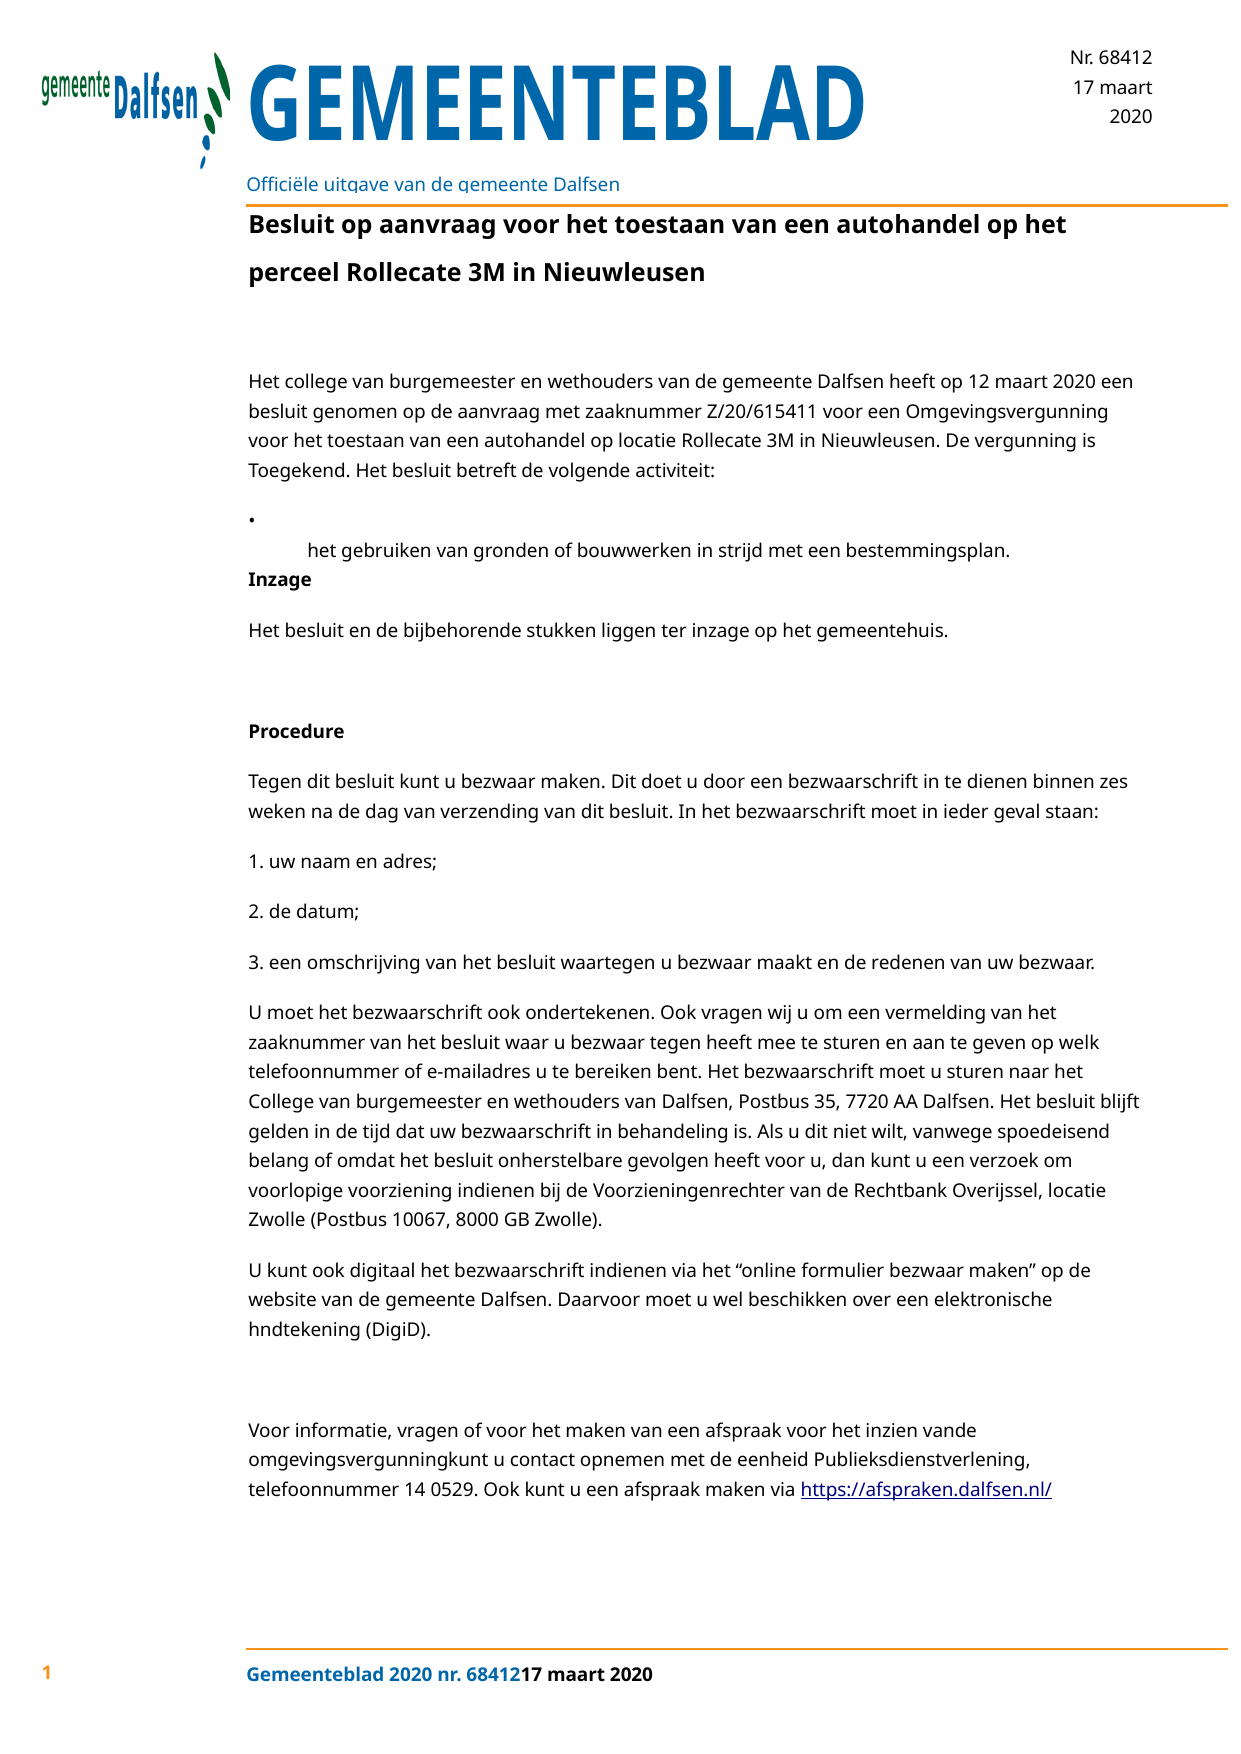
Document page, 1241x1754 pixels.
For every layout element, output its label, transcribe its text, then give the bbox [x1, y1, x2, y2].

text Inzage [248, 567, 1152, 592]
text U kunt ook digitaal het bezwaarschrift indienen via het “online formulier bezwaar maken” op de website van de gemeente Dalfsen. Daarvoor moet u wel beschikken over een elektronische hndtekening (DigiD). [248, 1257, 1152, 1342]
text 3. een omschrijving van het besluit waartegen u bezwaar maakt en de redenen van uw bezwaar. [248, 949, 1152, 975]
text 1. uw naam en adres; [248, 848, 1152, 874]
text Procedure [248, 718, 1152, 744]
text Voor informatie, vragen of voor het maken van een afspraak voor het inzien vande omgevingsvergunningkunt u contact opnemen met de eenheid Publieksdienstverlening, telefoonnummer 14 0529. Ook kunt u een afspraak maken via https://afspraken.dalfsen.nl/ [248, 1417, 1152, 1502]
text 2. de datum; [248, 899, 1152, 924]
text Besluit op aanvraag voor het toestaan van een autohandel op het perceel Rollecate 3M in Nieuwleusen [248, 207, 1152, 288]
text Tegen dit besluit kunt u bezwaar maken. Dit doet u door een bezwaarschrift in te dienen binnen zes weken na de dag van verzending van dit besluit. In het bezwaarschrift moet in ieder geval staan: [248, 768, 1152, 824]
text Het besluit en de bijbehorende stukken liggen ter inzage op het gemeentehuis. [248, 617, 1152, 643]
list het gebruiken van gronden of bouwwerken in strijd met een bestemmingsplan. [248, 537, 1152, 563]
text Het college van burgemeester en wethouders van de gemeente Dalfsen heeft op 12 maart 2020 een besluit genomen op de aanvraag met zaaknummer Z/20/615411 voor een Omgevingsvergunning voor het toestaan van een autohandel op locatie Rollecate 3M in Nieuwleusen. De vergunning is Toegekend. Het besluit betreft de volgende activiteit: [248, 368, 1152, 483]
text U moet het bezwaarschrift ook ondertekenen. Ook vragen wij u om een vermelding van het zaaknummer van het besluit waar u bezwaar tegen heeft mee te sturen en aan te geven op welk telefoonnummer of e-mailadres u te bereiken bent. Het bezwaarschrift moet u sturen naar het College van burgemeester en wethouders van Dalfsen, Postbus 35, 7720 AA Dalfsen. Het besluit blijft gelden in de tijd dat uw bezwaarschrift in behandeling is. Als u dit niet wilt, vanwege spoedeisend belang of omdat het besluit onherstelbare gevolgen heeft voor u, dan kunt u een verzoek om voorlopige voorziening indienen bij de Voorzieningenrechter van de Rechtbank Overijssel, locatie Zwolle (Postbus 10067, 8000 GB Zwolle). [248, 999, 1152, 1232]
picture [41, 47, 231, 172]
